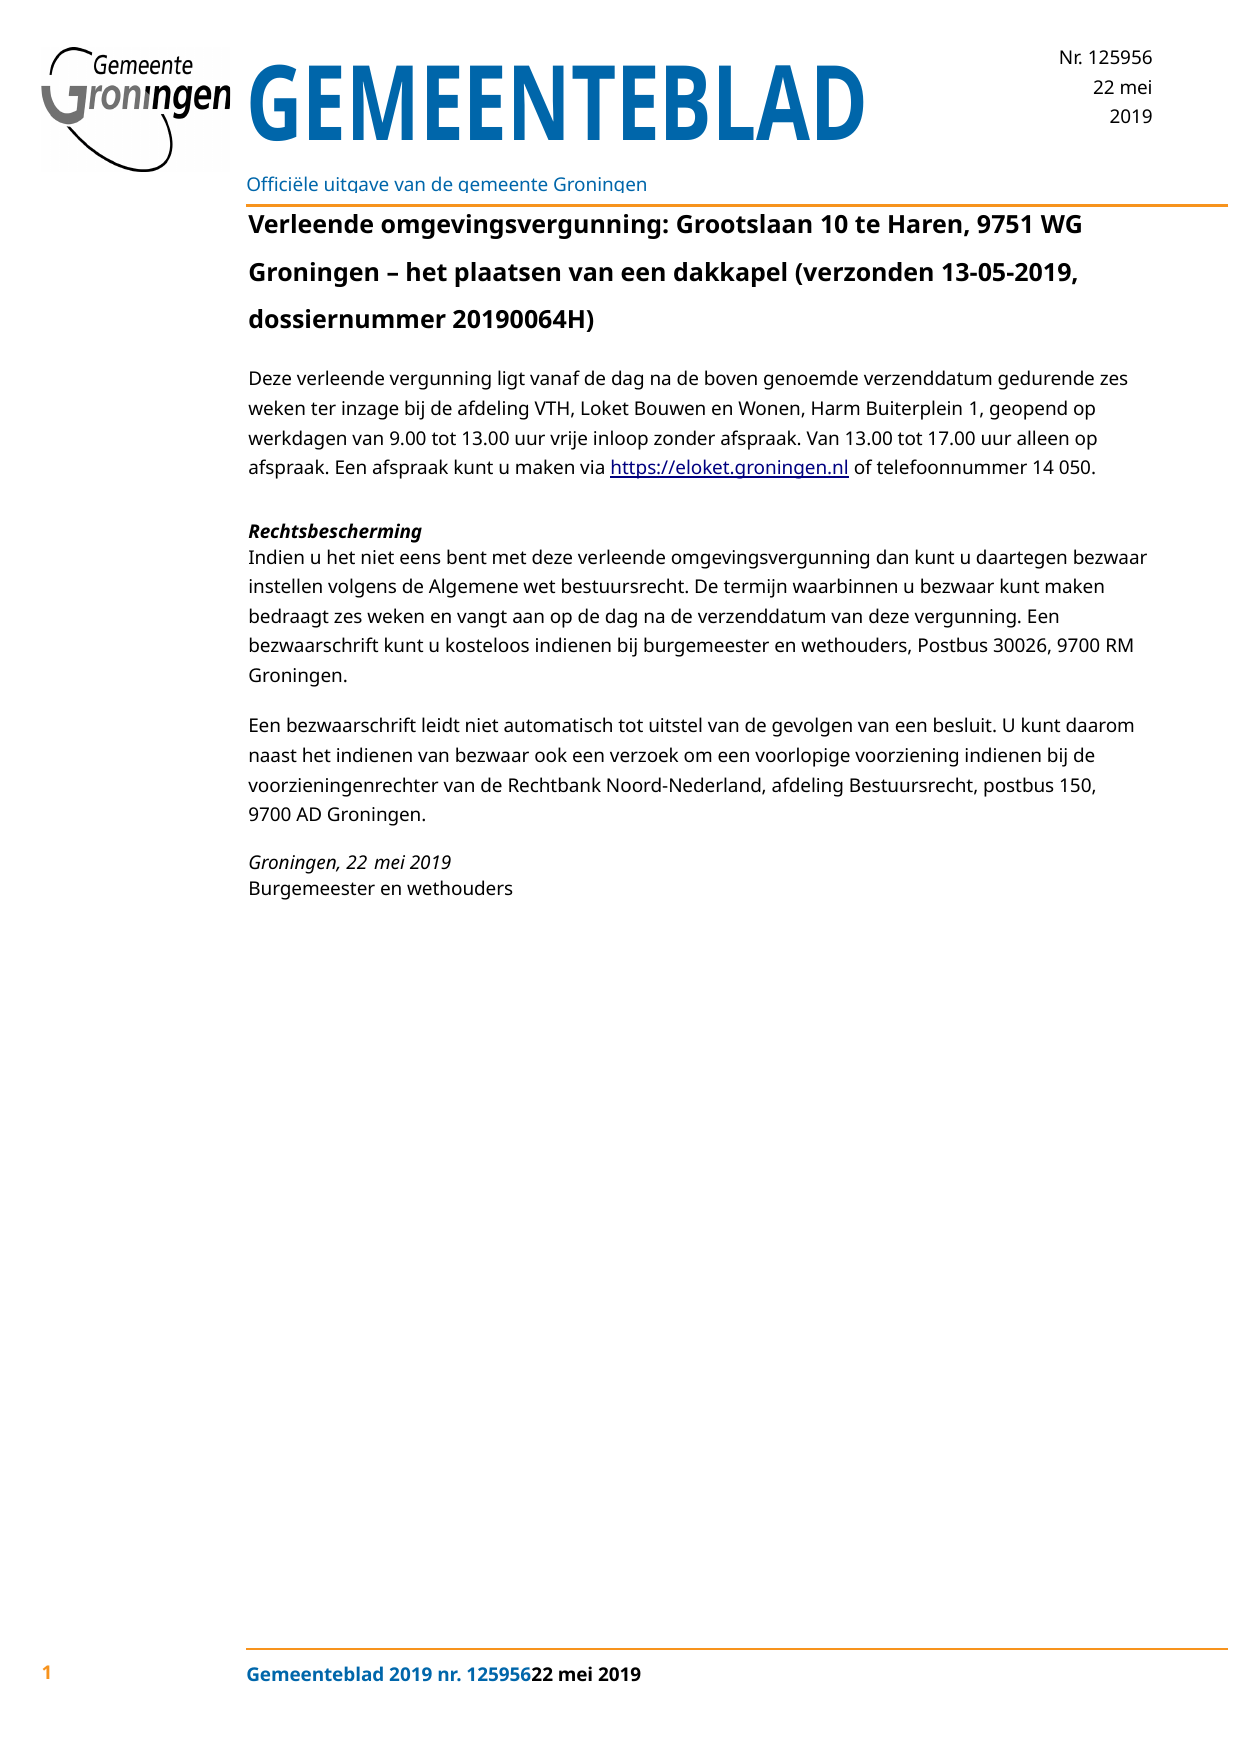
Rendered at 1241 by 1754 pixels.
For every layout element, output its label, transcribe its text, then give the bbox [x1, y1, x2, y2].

text Verleende omgevingsvergunning: Grootslaan 10 te Haren, 9751 WG Groningen – het plaatsen van een dakkapel (verzonden 13-05-2019, dossiernummer 20190064H) [248, 207, 1152, 336]
text Indien u het niet eens bent met deze verleende omgevingsvergunning dan kunt u daartegen bezwaar instellen volgens de Algemene wet bestuursrecht. De termijn waarbinnen u bezwaar kunt maken bedraagt zes weken en vangt aan op de dag na de verzenddatum van deze vergunning. Een bezwaarschrift kunt u kosteloos indienen bij burgemeester en wethouders, Postbus 30026, 9700 RM Groningen. [248, 544, 1152, 688]
text Burgemeester en wethouders [248, 875, 1152, 901]
text Deze verleende vergunning ligt vanaf de dag na de boven genoemde verzenddatum gedurende zes weken ter inzage bij de afdeling VTH, Loket Bouwen en Wonen, Harm Buiterplein 1, geopend op werkdagen van 9.00 tot 13.00 uur vrije inloop zonder afspraak. Van 13.00 tot 17.00 uur alleen op afspraak. Een afspraak kunt u maken via https://eloket.groningen.nl of telefoonnummer 14 050. [248, 366, 1152, 480]
picture [41, 47, 231, 172]
text Groningen, 22 mei 2019 [248, 849, 1152, 875]
text Rechtsbescherming [248, 518, 1152, 544]
text Een bezwaarschrift leidt niet automatisch tot uitstel van de gevolgen van een besluit. U kunt daarom naast het indienen van bezwaar ook een verzoek om een voorlopige voorziening indienen bij de voorzieningenrechter van de Rechtbank Noord-Nederland, afdeling Bestuursrecht, postbus 150, 9700 AD Groningen. [248, 713, 1152, 827]
